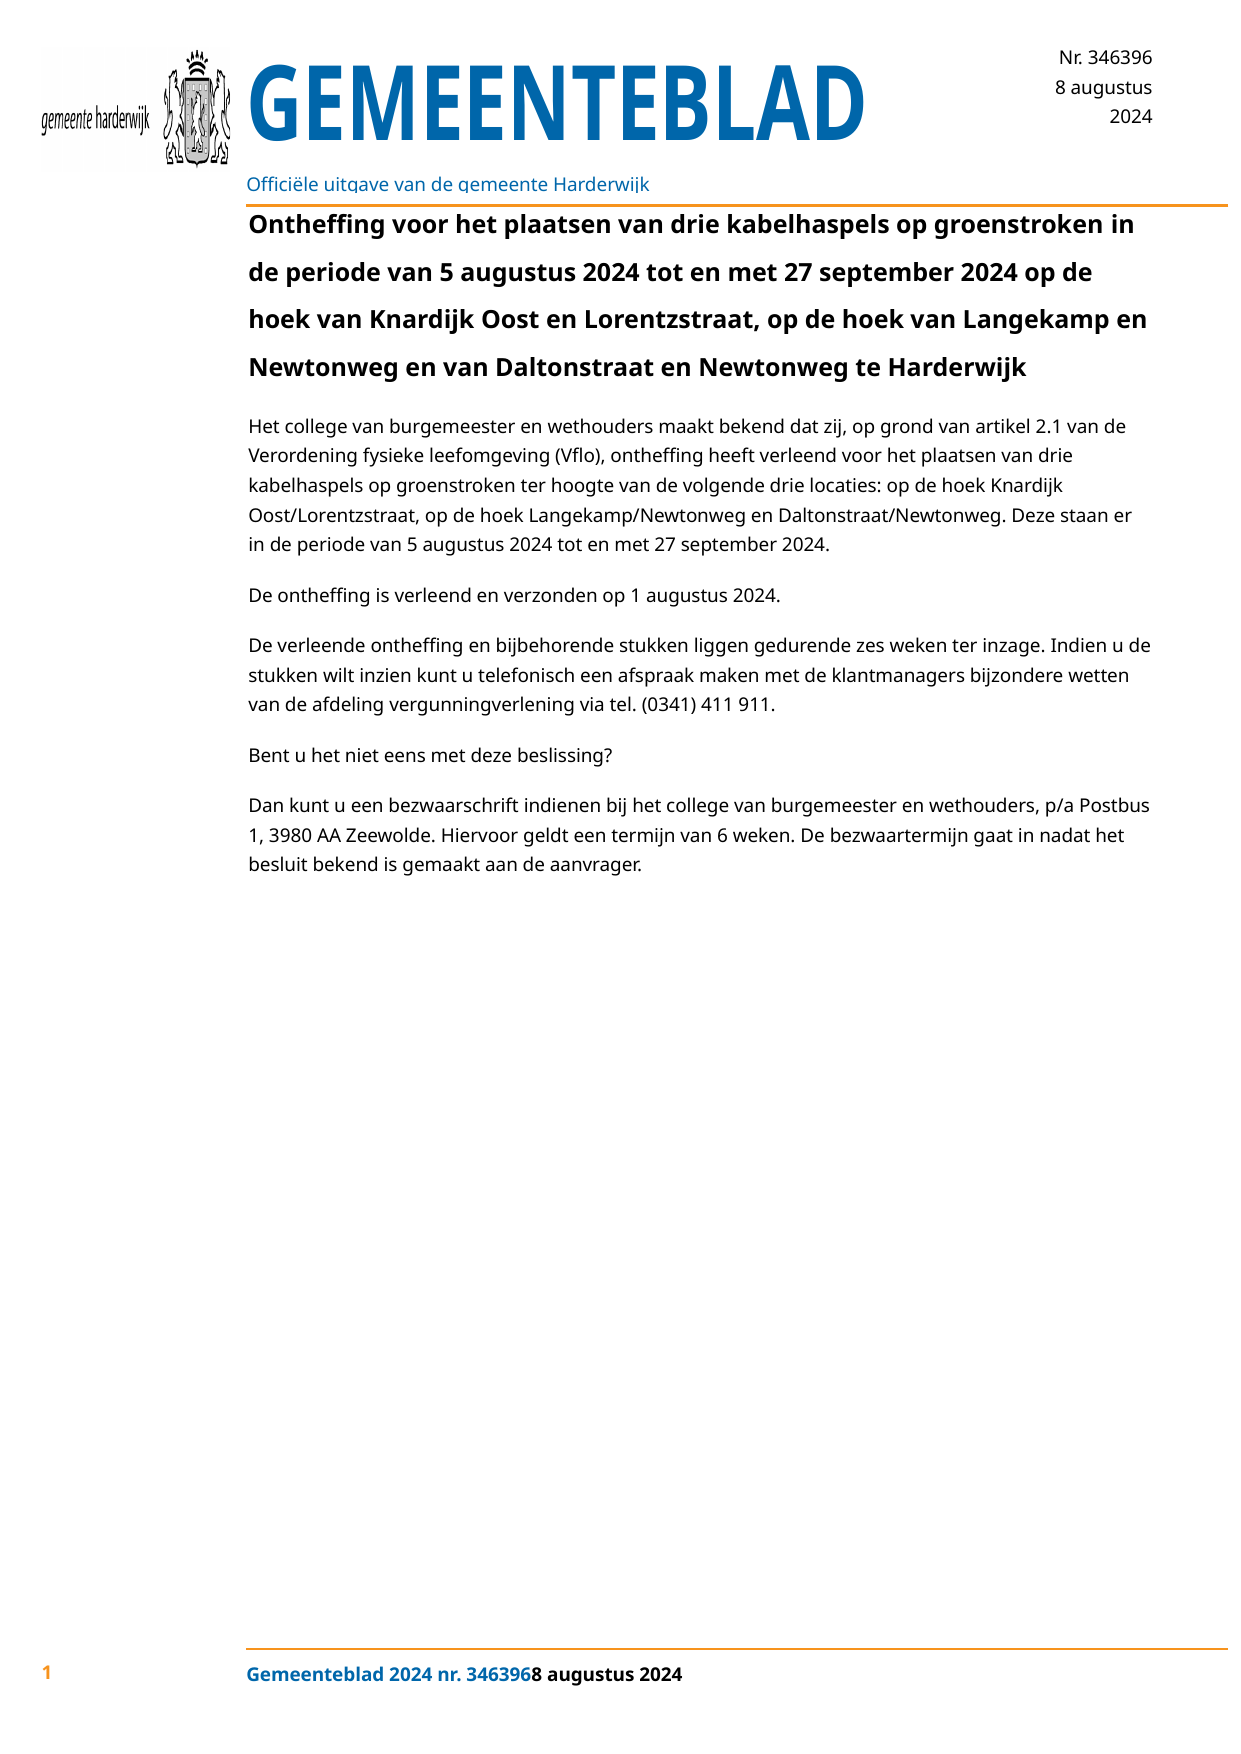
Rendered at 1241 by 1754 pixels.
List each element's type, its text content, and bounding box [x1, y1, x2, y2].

text Het college van burgemeester en wethouders maakt bekend dat zij, op grond van artikel 2.1 van de Verordening fysieke leefomgeving (Vflo), ontheffing heeft verleend voor het plaatsen van drie kabelhaspels op groenstroken ter hoogte van de volgende drie locaties: op de hoek Knardijk Oost/Lorentzstraat, op de hoek Langekamp/Newtonweg en Daltonstraat/Newtonweg. Deze staan er in de periode van 5 augustus 2024 tot en met 27 september 2024. [248, 413, 1152, 557]
text Dan kunt u een bezwaarschrift indienen bij het college van burgemeester en wethouders, p/a Postbus 1, 3980 AA Zeewolde. Hiervoor geldt een termijn van 6 weken. De bezwaartermijn gaat in nadat het besluit bekend is gemaakt aan de aanvrager. [248, 792, 1152, 877]
text Ontheffing voor het plaatsen van drie kabelhaspels op groenstroken in de periode van 5 augustus 2024 tot en met 27 september 2024 op de hoek van Knardijk Oost en Lorentzstraat, op de hoek van Langekamp en Newtonweg en van Daltonstraat en Newtonweg te Harderwijk [248, 207, 1152, 384]
text De ontheffing is verleend en verzonden op 1 augustus 2024. [248, 582, 1152, 608]
text De verleende ontheffing en bijbehorende stukken liggen gedurende zes weken ter inzage. Indien u de stukken wilt inzien kunt u telefonisch een afspraak maken met de klantmanagers bijzondere wetten van de afdeling vergunningverlening via tel. (0341) 411 911. [248, 632, 1152, 717]
text Bent u het niet eens met deze beslissing? [248, 742, 1152, 768]
picture [41, 47, 231, 172]
